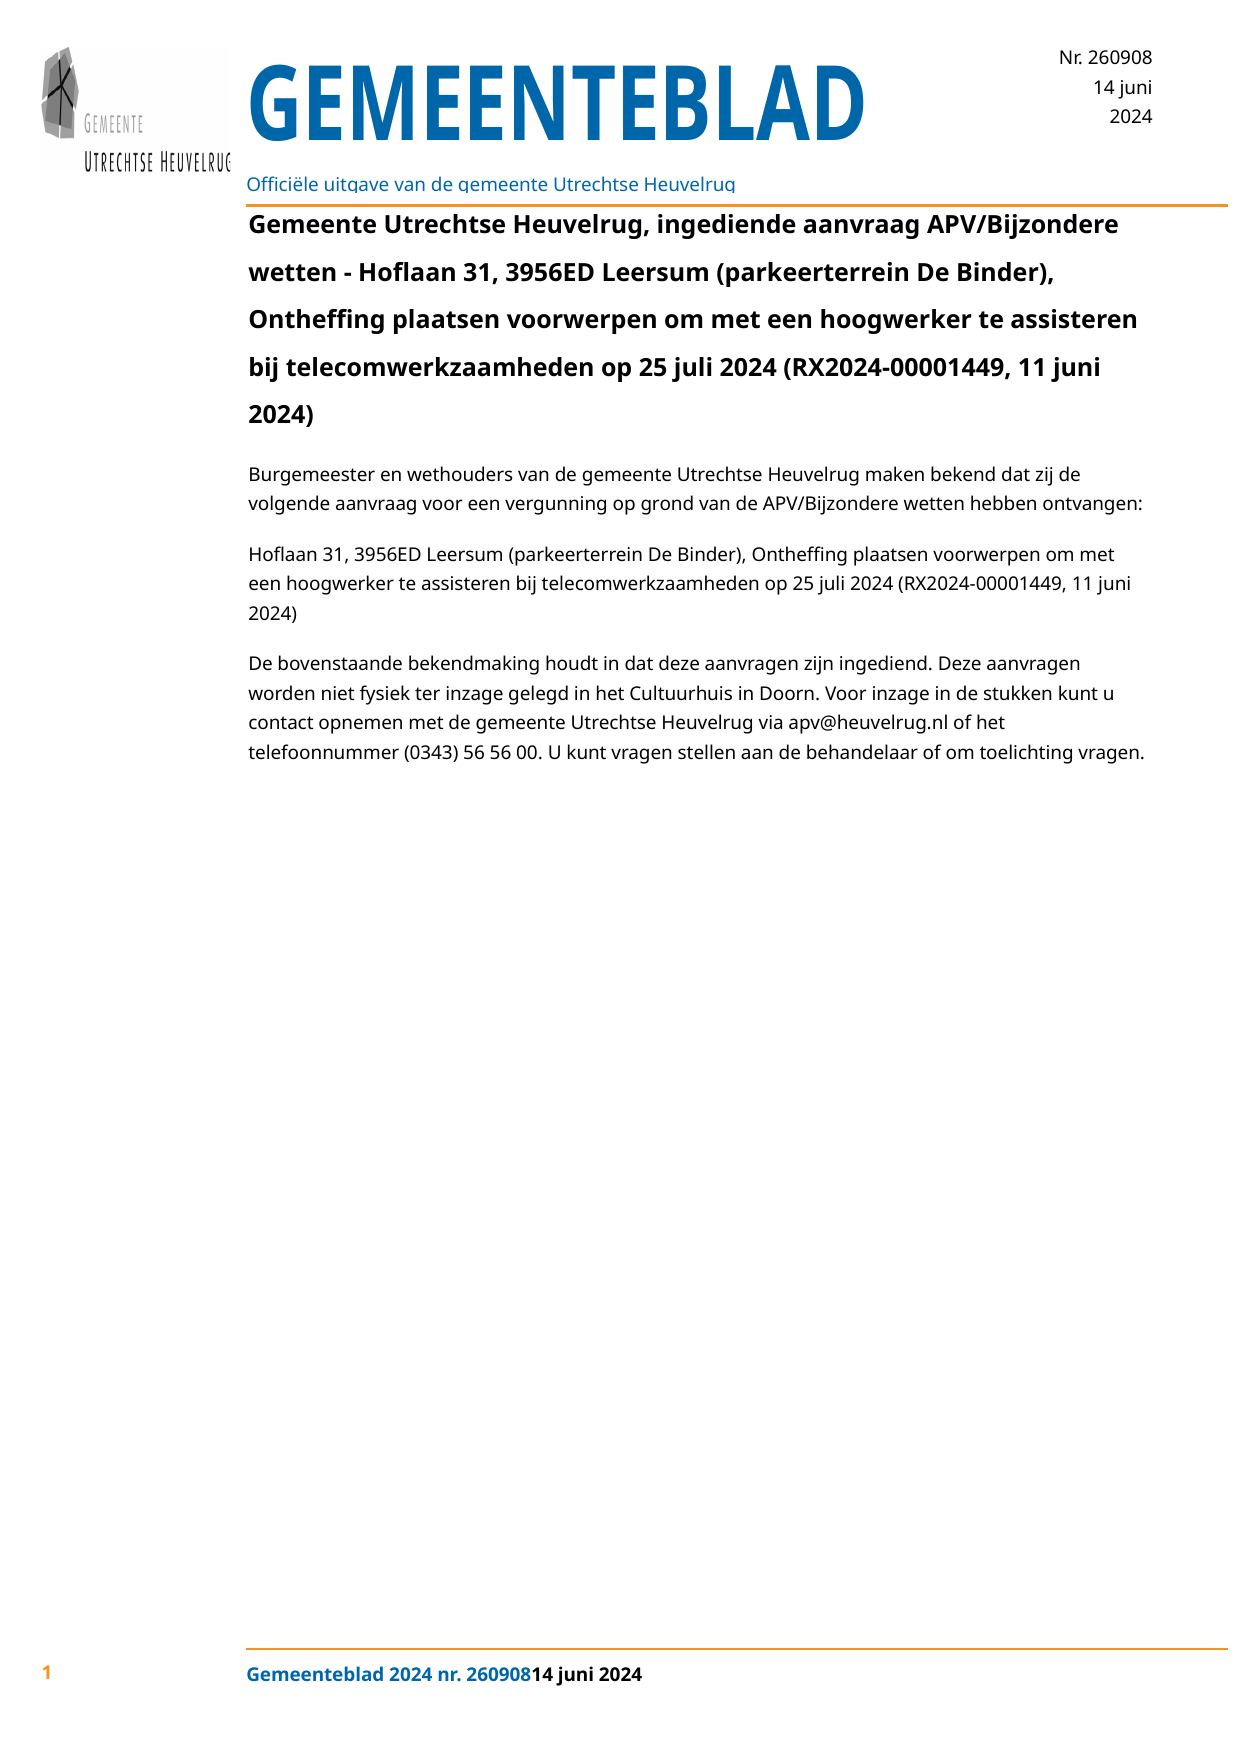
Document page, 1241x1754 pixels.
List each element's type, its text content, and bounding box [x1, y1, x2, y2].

picture [41, 47, 231, 172]
text De bovenstaande bekendmaking houdt in dat deze aanvragen zijn ingediend. Deze aanvragen worden niet fysiek ter inzage gelegd in het Cultuurhuis in Doorn. Voor inzage in de stukken kunt u contact opnemen met de gemeente Utrechtse Heuvelrug via apv@heuvelrug.nl of het telefoonnummer (0343) 56 56 00. U kunt vragen stellen aan de behandelaar of om toelichting vragen. [248, 650, 1152, 765]
text Gemeente Utrechtse Heuvelrug, ingediende aanvraag APV/Bijzondere wetten - Hoflaan 31, 3956ED Leersum (parkeerterrein De Binder), Ontheffing plaatsen voorwerpen om met een hoogwerker te assisteren bij telecomwerkzaamheden op 25 juli 2024 (RX2024-00001449, 11 juni 2024) [248, 207, 1152, 431]
text Burgemeester en wethouders van de gemeente Utrechtse Heuvelrug maken bekend dat zij de volgende aanvraag voor een vergunning op grond van de APV/Bijzondere wetten hebben ontvangen: [248, 461, 1152, 516]
text Hoflaan 31, 3956ED Leersum (parkeerterrein De Binder), Ontheffing plaatsen voorwerpen om met een hoogwerker te assisteren bij telecomwerkzaamheden op 25 juli 2024 (RX2024-00001449, 11 juni 2024) [248, 541, 1152, 626]
